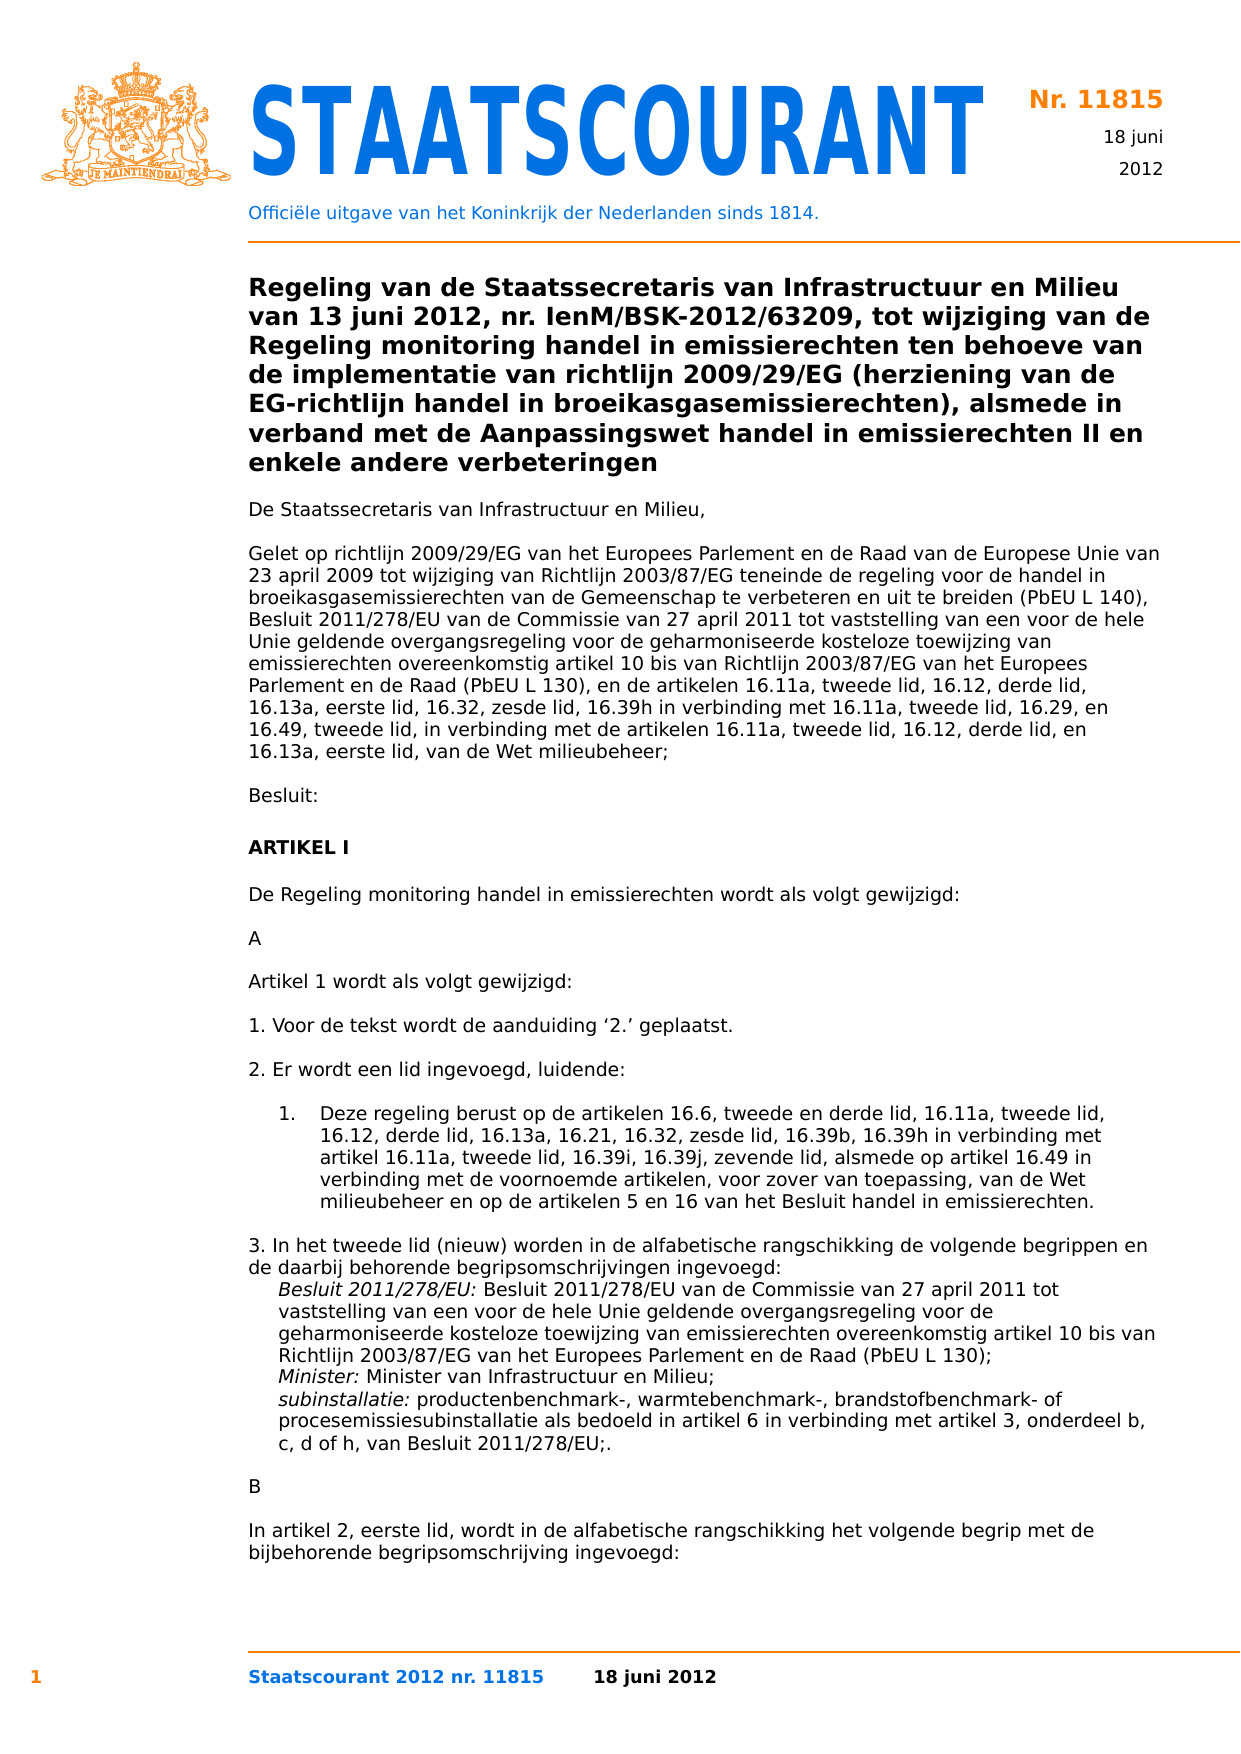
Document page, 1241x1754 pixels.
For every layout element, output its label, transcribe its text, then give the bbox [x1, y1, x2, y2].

text Minister: Minister van Infrastructuur en Milieu; [278, 1366, 1163, 1388]
text 1. Deze regeling berust op de artikelen 16.6, tweede en derde lid, 16.11a, tweede lid, 16.12, derde lid, 16.13a, 16.21, 16.32, zesde lid, 16.39b, 16.39h in verbinding met artikel 16.11a, tweede lid, 16.39i, 16.39j, zevende lid, alsmede op artikel 16.49 in verbinding met de voornoemde artikelen, voor zover van toepassing, van de Wet milieubeheer en op de artikelen 5 en 16 van het Besluit handel in emissierechten. [278, 1103, 1163, 1213]
subtitle ARTIKEL I [248, 837, 1163, 858]
text Artikel 1 wordt als volgt gewijzigd: [248, 971, 1163, 993]
text A [248, 927, 1163, 949]
text Besluit 2011/278/EU: Besluit 2011/278/EU van de Commissie van 27 april 2011 tot vaststelling van een voor de hele Unie geldende overgangsregeling voor de geharmoniseerde kosteloze toewijzing van emissierechten overeenkomstig artikel 10 bis van Richtlijn 2003/87/EG van het Europees Parlement en de Raad (PbEU L 130); [278, 1278, 1163, 1366]
table_header [25, 62, 248, 241]
table_header Nr. 11815 [998, 62, 1240, 121]
text 3. In het tweede lid (nieuw) worden in de alfabetische rangschikking de volgende begrippen en de daarbij behorende begripsomschrijvingen ingevoegd: [248, 1234, 1163, 1278]
text Besluit: [248, 784, 1163, 807]
text In artikel 2, eerste lid, wordt in de alfabetische rangschikking het volgende begrip met de bijbehorende begripsomschrijving ingevoegd: [248, 1520, 1163, 1564]
subtitle Regeling van de Staatssecretaris van Infrastructuur en Milieu van 13 juni 2012, nr. IenM/BSK-2012/63209, tot wijziging van de Regeling monitoring handel in emissierechten ten behoeve van de implementatie van richtlijn 2009/29/EG (herziening van de EG-richtlijn handel in broeikasgasemissierechten), alsmede in verband met de Aanpassingswet handel in emissierechten II en enkele andere verbeteringen [248, 273, 1163, 477]
table_cell 2012 [998, 153, 1240, 203]
table_cell Officiële uitgave van het Koninkrijk der Nederlanden sinds 1814. [248, 203, 1240, 241]
text 2. Er wordt een lid ingevoegd, luidende: [248, 1059, 1163, 1081]
table_cell 18 juni [998, 121, 1240, 153]
table_header STAATSCOURANT [248, 62, 998, 203]
text subinstallatie: productenbenchmark-, warmtebenchmark-, brandstofbenchmark- of procesemissiesubinstallatie als bedoeld in artikel 6 in verbinding met artikel 3, onderdeel b, c, d of h, van Besluit 2011/278/EU;. [278, 1388, 1163, 1454]
text De Regeling monitoring handel in emissierechten wordt als volgt gewijzigd: [248, 883, 1163, 906]
text B [248, 1476, 1163, 1498]
text 1. Voor de tekst wordt de aanduiding ‘2.’ geplaatst. [248, 1015, 1163, 1037]
text De Staatssecretaris van Infrastructuur en Milieu, [248, 499, 1163, 521]
picture [41, 62, 231, 186]
text Gelet op richtlijn 2009/29/EG van het Europees Parlement en de Raad van de Europese Unie van 23 april 2009 tot wijziging van Richtlijn 2003/87/EG teneinde de regeling voor de handel in broeikasgasemissierechten van de Gemeenschap te verbeteren en uit te breiden (PbEU L 140), Besluit 2011/278/EU van de Commissie van 27 april 2011 tot vaststelling van een voor de hele Unie geldende overgangsregeling voor de geharmoniseerde kosteloze toewijzing van emissierechten overeenkomstig artikel 10 bis van Richtlijn 2003/87/EG van het Europees Parlement en de Raad (PbEU L 130), en de artikelen 16.11a, tweede lid, 16.12, derde lid, 16.13a, eerste lid, 16.32, zesde lid, 16.39h in verbinding met 16.11a, tweede lid, 16.29, en 16.49, tweede lid, in verbinding met de artikelen 16.11a, tweede lid, 16.12, derde lid, en 16.13a, eerste lid, van de Wet milieubeheer; [248, 543, 1163, 763]
